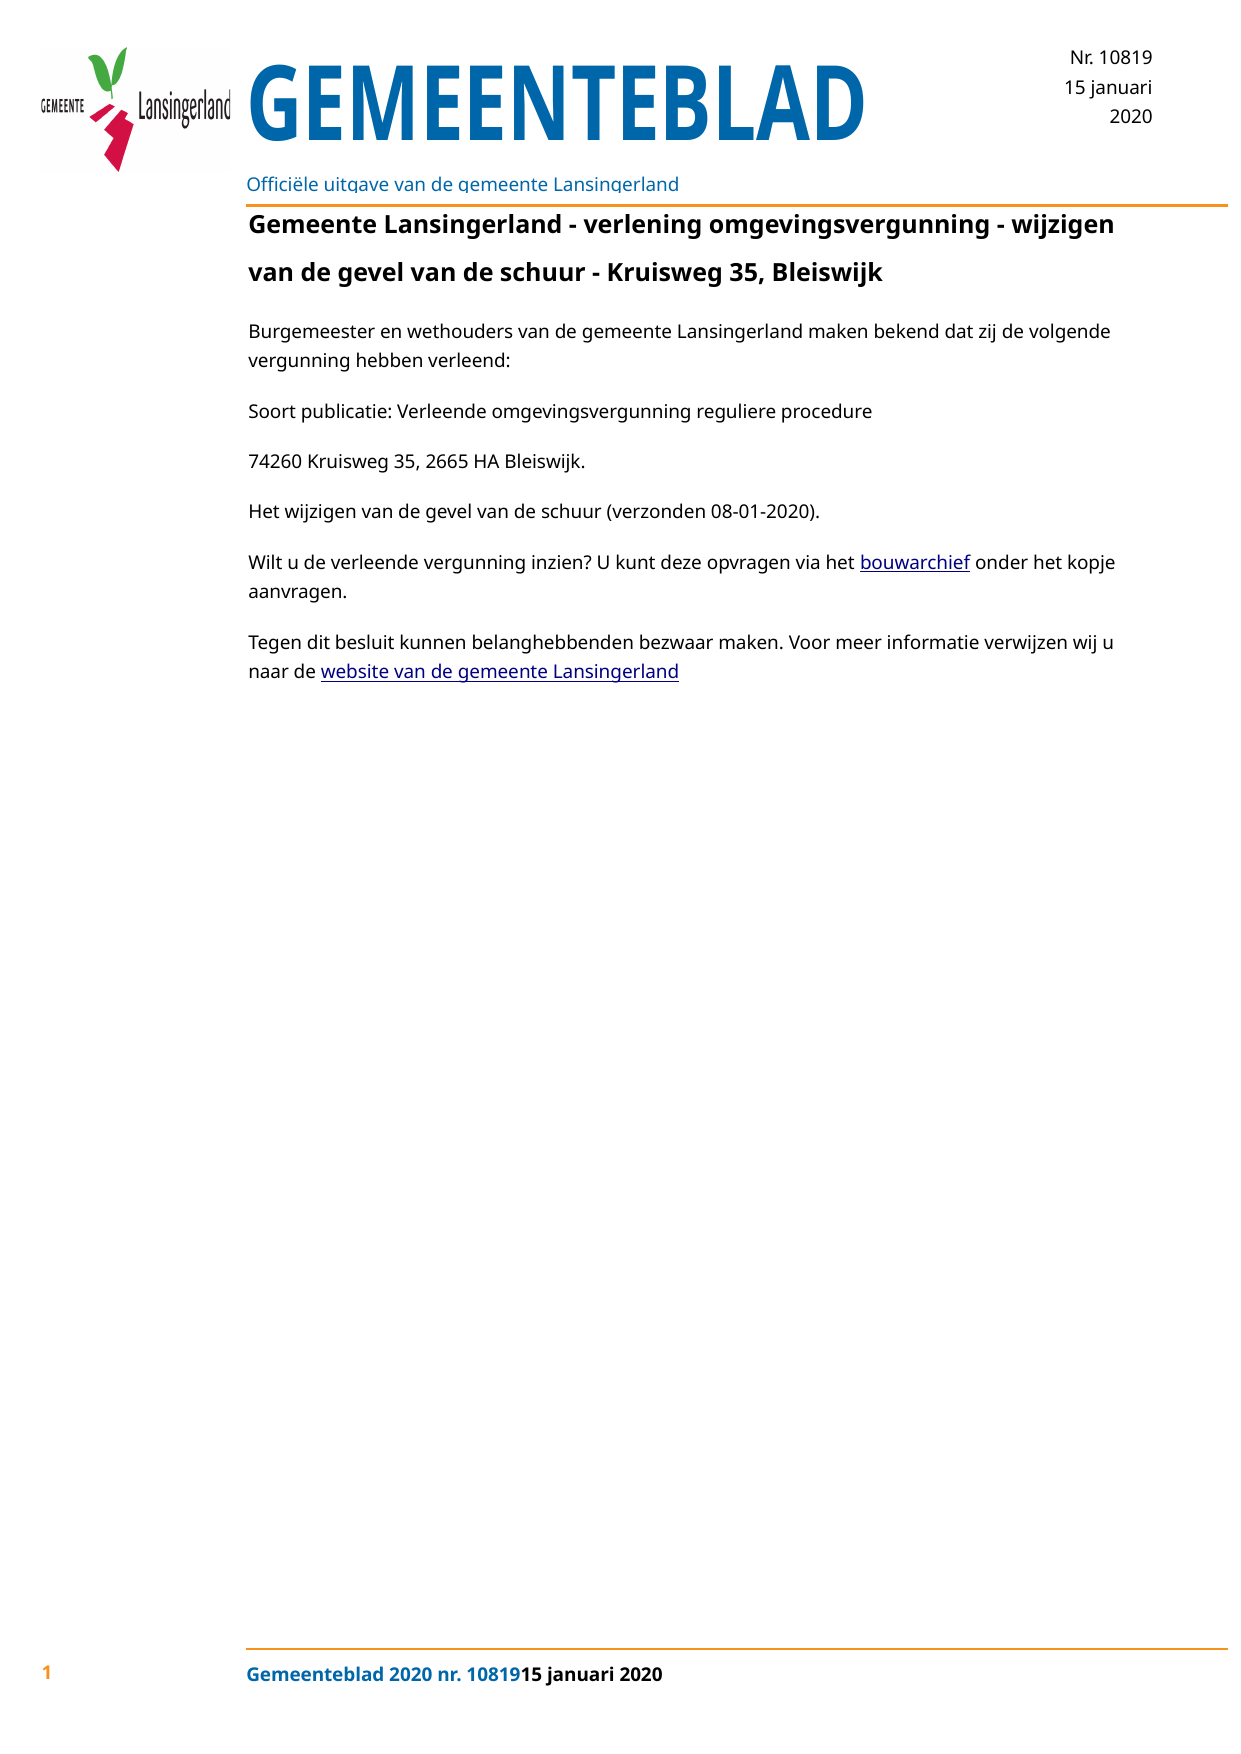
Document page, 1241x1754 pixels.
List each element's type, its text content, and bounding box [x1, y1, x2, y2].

text Gemeente Lansingerland - verlening omgevingsvergunning - wijzigen van de gevel van de schuur - Kruisweg 35, Bleiswijk [248, 207, 1152, 288]
text 74260 Kruisweg 35, 2665 HA Bleiswijk. [248, 448, 1152, 474]
text Tegen dit besluit kunnen belanghebbenden bezwaar maken. Voor meer informatie verwijzen wij u naar de website van de gemeente Lansingerland [248, 629, 1152, 684]
picture [41, 47, 231, 172]
text Wilt u de verleende vergunning inzien? U kunt deze opvragen via het bouwarchief onder het kopje aanvragen. [248, 549, 1152, 604]
text Soort publicatie: Verleende omgevingsvergunning reguliere procedure [248, 398, 1152, 424]
text Het wijzigen van de gevel van de schuur (verzonden 08-01-2020). [248, 499, 1152, 524]
text Burgemeester en wethouders van de gemeente Lansingerland maken bekend dat zij de volgende vergunning hebben verleend: [248, 318, 1152, 373]
